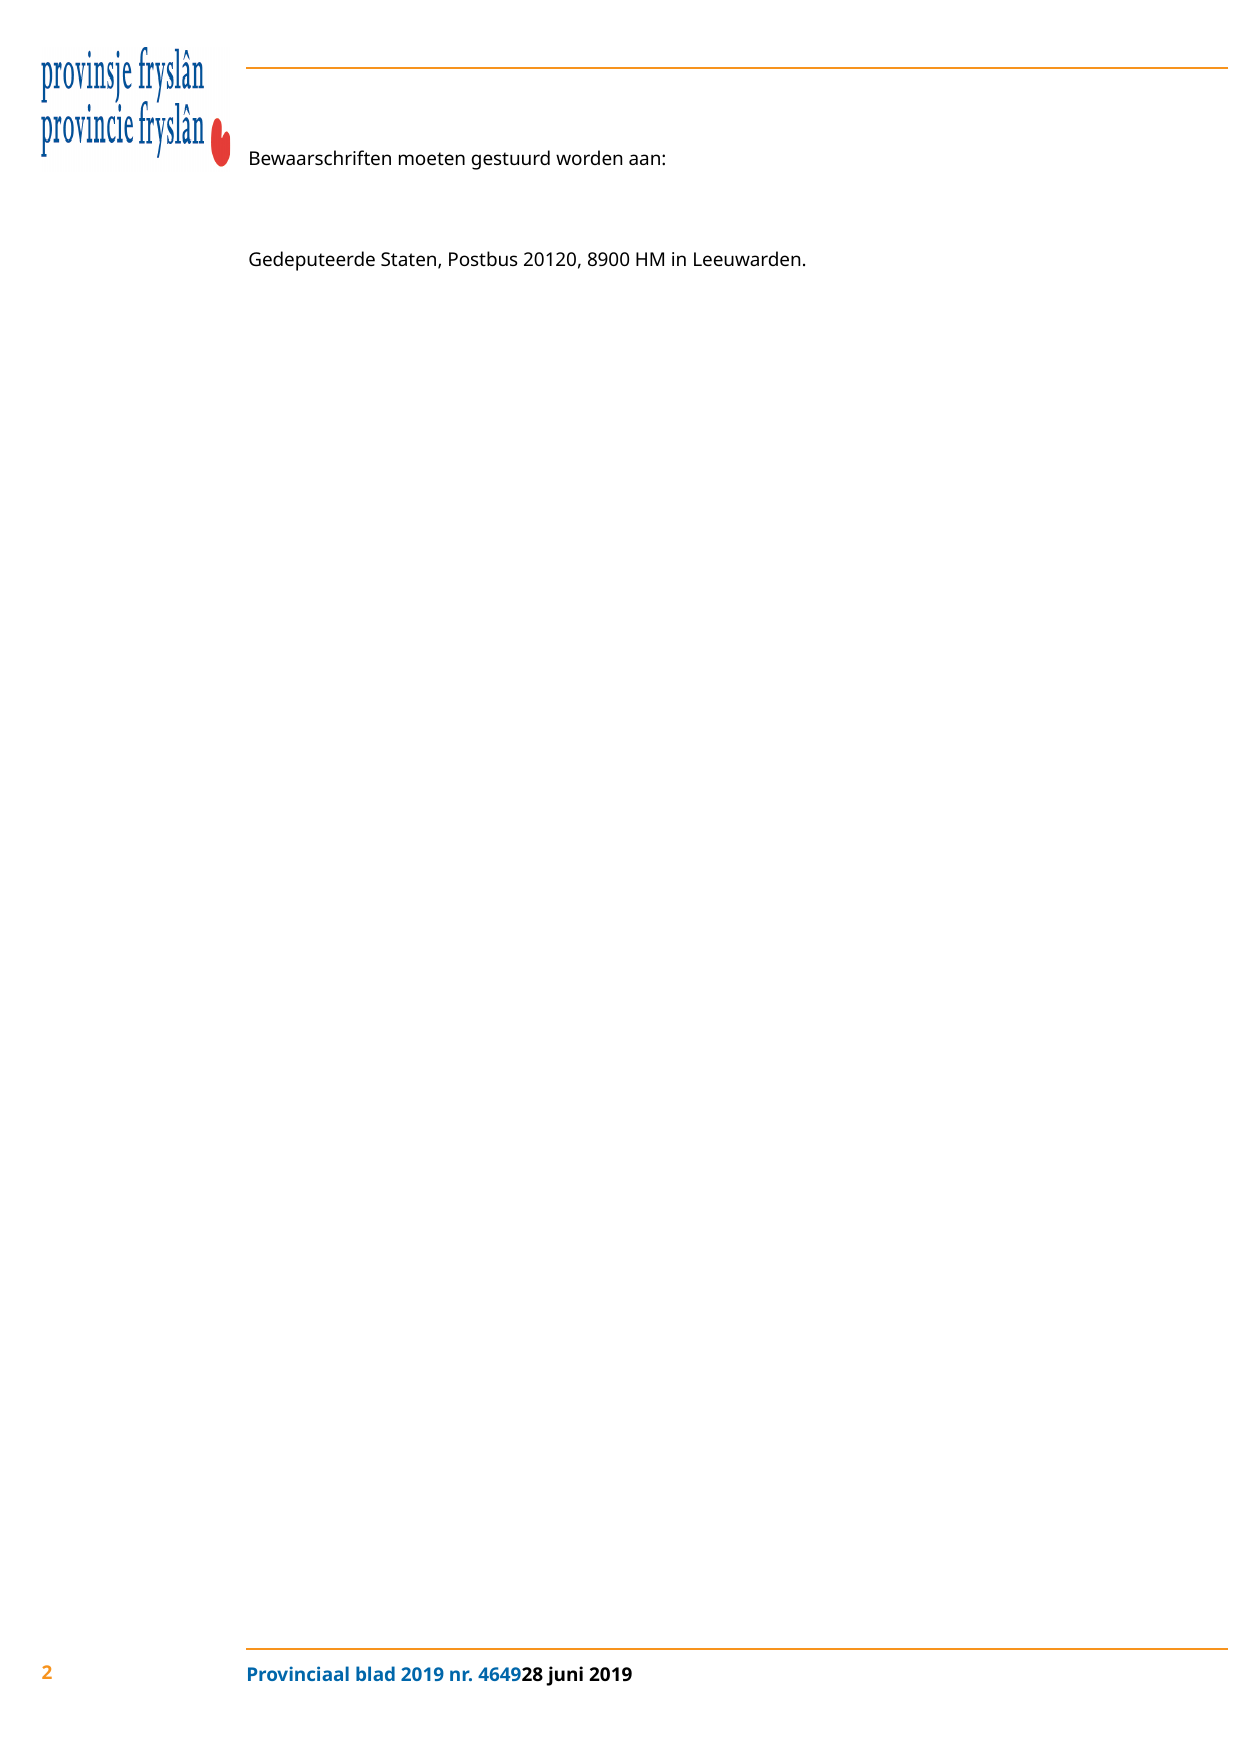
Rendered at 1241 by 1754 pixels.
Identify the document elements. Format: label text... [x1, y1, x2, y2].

text Gedeputeerde Staten, Postbus 20120, 8900 HM in Leeuwarden. [248, 246, 1152, 272]
text Bewaarschriften moeten gestuurd worden aan: [248, 145, 1152, 171]
picture [41, 47, 231, 172]
